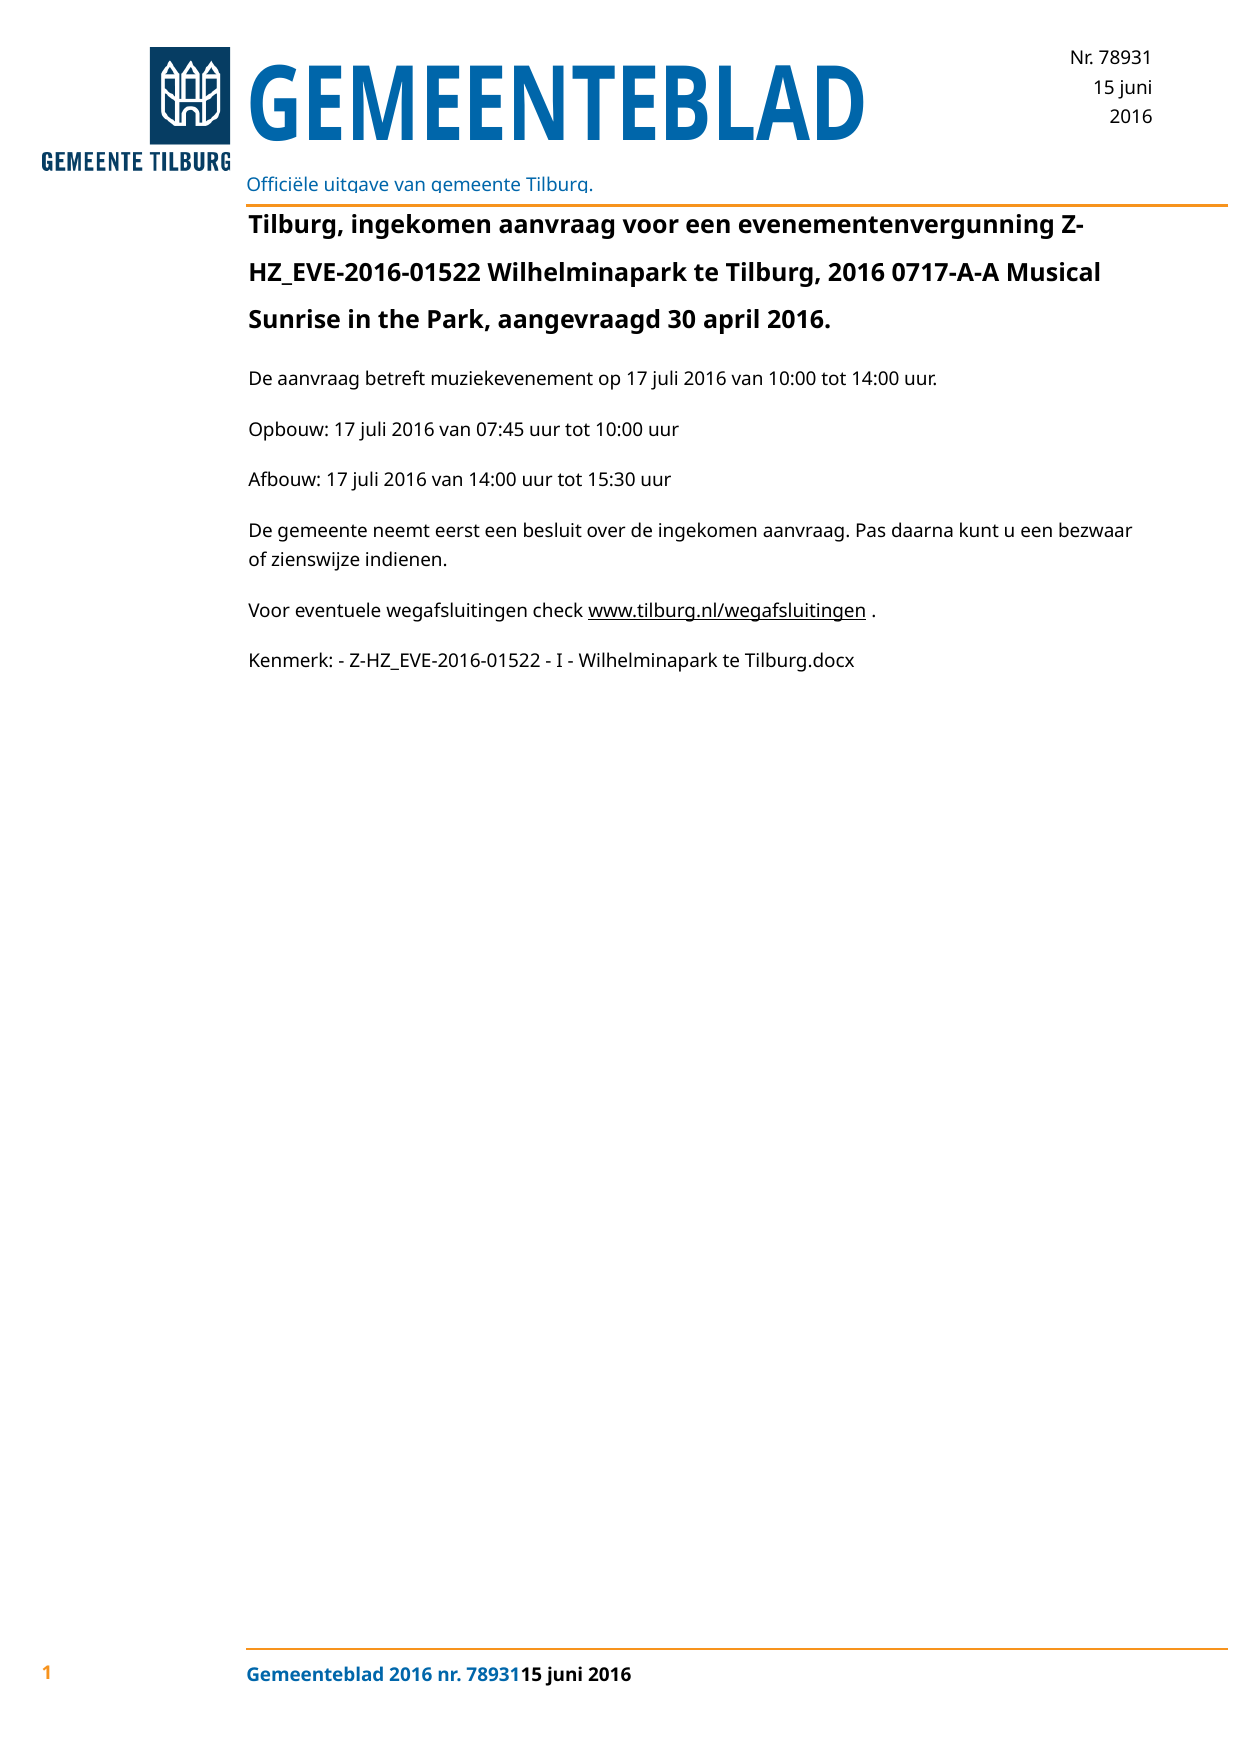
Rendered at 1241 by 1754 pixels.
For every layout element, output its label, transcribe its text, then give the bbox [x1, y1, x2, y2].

text Tilburg, ingekomen aanvraag voor een evenementenvergunning Z-HZ_EVE-2016-01522 Wilhelminapark te Tilburg, 2016 0717-A-A Musical Sunrise in the Park, aangevraagd 30 april 2016. [248, 207, 1152, 336]
text Voor eventuele wegafsluitingen check www.tilburg.nl/wegafsluitingen . [248, 597, 1152, 622]
text Kenmerk: - Z-HZ_EVE-2016-01522 - I - Wilhelminapark te Tilburg.docx [248, 647, 1152, 673]
text Afbouw: 17 juli 2016 van 14:00 uur tot 15:30 uur [248, 466, 1152, 492]
text De aanvraag betreft muziekevenement op 17 juli 2016 van 10:00 tot 14:00 uur. [248, 366, 1152, 391]
text Opbouw: 17 juli 2016 van 07:45 uur tot 10:00 uur [248, 416, 1152, 442]
picture [41, 47, 231, 172]
text De gemeente neemt eerst een besluit over de ingekomen aanvraag. Pas daarna kunt u een bezwaar of zienswijze indienen. [248, 517, 1152, 572]
